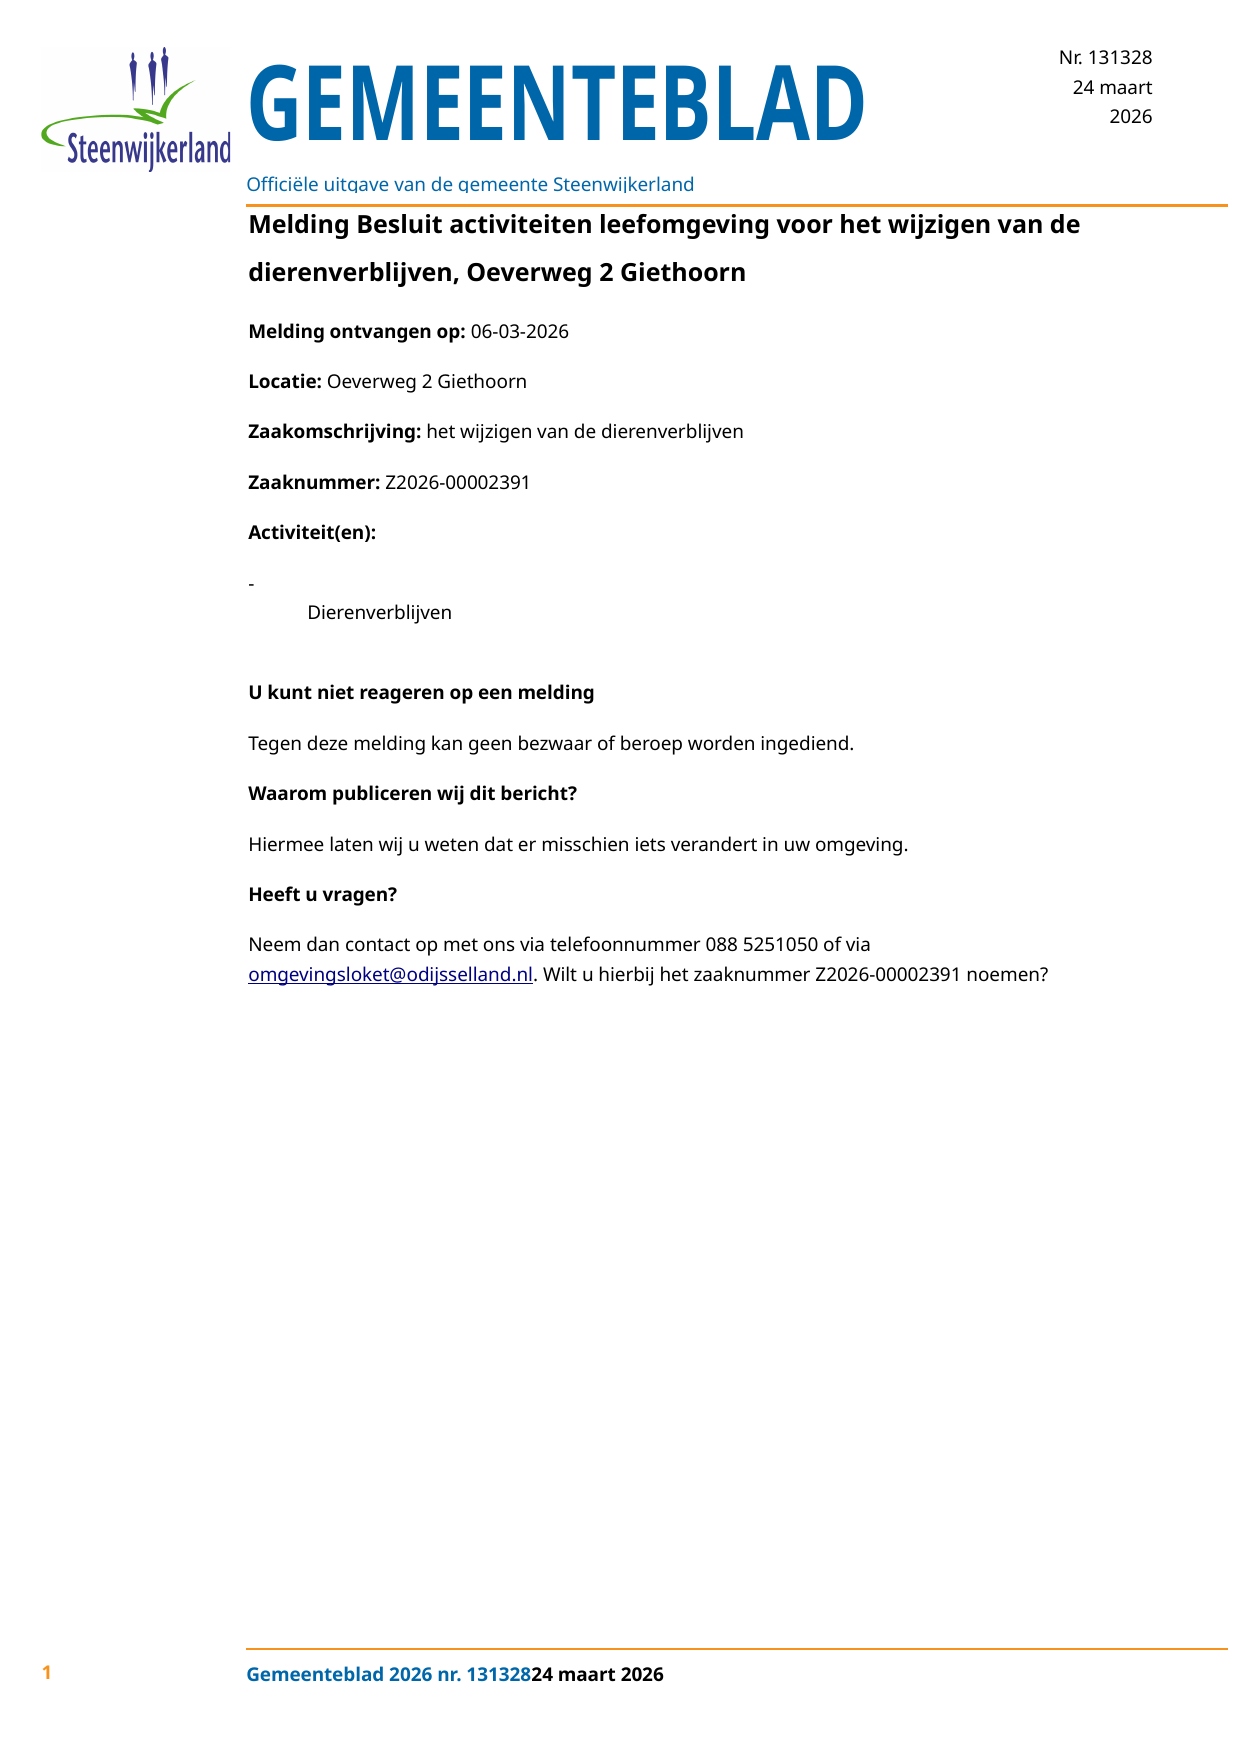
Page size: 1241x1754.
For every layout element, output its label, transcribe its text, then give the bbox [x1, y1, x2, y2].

text U kunt niet reageren op een melding [248, 679, 1152, 705]
text Zaakomschrijving: het wijzigen van de dierenverblijven [248, 419, 1152, 444]
text Locatie: Oeverweg 2 Giethoorn [248, 368, 1152, 394]
text Waarom publiceren wij dit bericht? [248, 780, 1152, 806]
text Neem dan contact op met ons via telefoonnummer 088 5251050 of via omgevingsloket@odijsselland.nl. Wilt u hierbij het zaaknummer Z2026-00002391 noemen? [248, 932, 1152, 987]
text Zaaknummer: Z2026-00002391 [248, 469, 1152, 495]
text Hiermee laten wij u weten dat er misschien iets verandert in uw omgeving. [248, 831, 1152, 857]
text Heeft u vragen? [248, 881, 1152, 907]
text Melding ontvangen op: 06-03-2026 [248, 318, 1152, 344]
text Activiteit(en): [248, 519, 1152, 545]
text Melding Besluit activiteiten leefomgeving voor het wijzigen van de dierenverblijven, Oeverweg 2 Giethoorn [248, 207, 1152, 288]
text Tegen deze melding kan geen bezwaar of beroep worden ingediend. [248, 730, 1152, 756]
list Dierenverblijven [248, 599, 1152, 625]
picture [41, 47, 231, 172]
